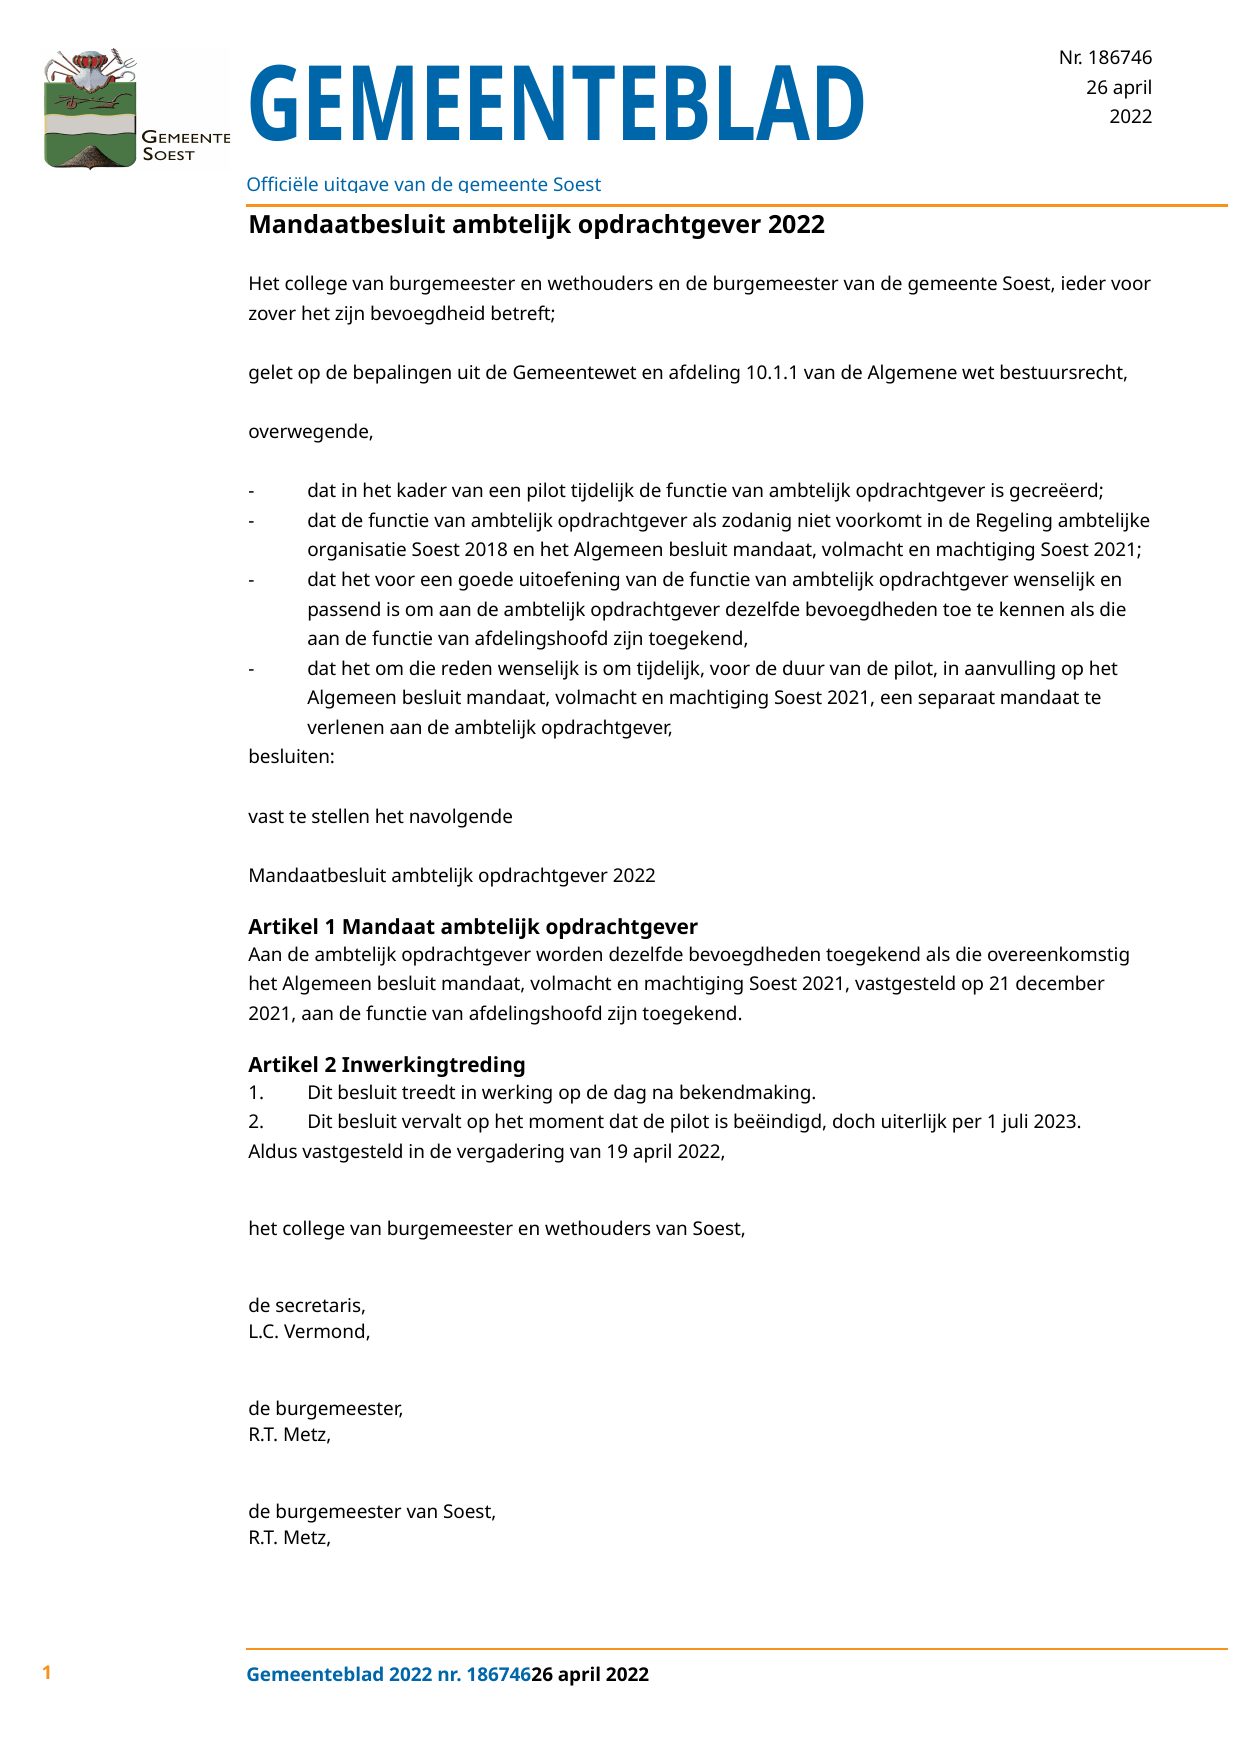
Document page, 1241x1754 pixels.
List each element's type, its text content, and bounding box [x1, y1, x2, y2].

text de burgemeester van Soest, [248, 1498, 1152, 1524]
list dat het om die reden wenselijk is om tijdelijk, voor de duur van de pilot, in aanvulling op het Algemeen besluit mandaat, volmacht en machtiging Soest 2021, een separaat mandaat te verlenen aan de ambtelijk opdrachtgever, [248, 655, 1152, 740]
text Mandaatbesluit ambtelijk opdrachtgever 2022 [248, 862, 1152, 888]
list Dit besluit treedt in werking op de dag na bekendmaking. [248, 1079, 1152, 1104]
list Dit besluit vervalt op het moment dat de pilot is beëindigd, doch uiterlijk per 1 juli 2023. [248, 1108, 1152, 1134]
text gelet op de bepalingen uit de Gemeentewet en afdeling 10.1.1 van de Algemene wet bestuursrecht, [248, 359, 1152, 385]
text Mandaatbesluit ambtelijk opdrachtgever 2022 [248, 207, 1152, 241]
text L.C. Vermond, [248, 1318, 1152, 1344]
text Het college van burgemeester en wethouders en de burgemeester van de gemeente Soest, ieder voor zover het zijn bevoegdheid betreft; [248, 270, 1152, 326]
list dat de functie van ambtelijk opdrachtgever als zodanig niet voorkomt in de Regeling ambtelijke organisatie Soest 2018 en het Algemeen besluit mandaat, volmacht en machtiging Soest 2021; [248, 507, 1152, 562]
text Aldus vastgesteld in de vergadering van 19 april 2022, [248, 1138, 1152, 1164]
text Aan de ambtelijk opdrachtgever worden dezelfde bevoegdheden toegekend als die overeenkomstig het Algemeen besluit mandaat, volmacht en machtiging Soest 2021, vastgesteld op 21 december 2021, aan de functie van afdelingshoofd zijn toegekend. [248, 941, 1152, 1026]
text overwegende, [248, 418, 1152, 444]
text Artikel 1 Mandaat ambtelijk opdrachtgever [248, 912, 1152, 941]
text R.T. Metz, [248, 1524, 1152, 1550]
text de burgemeester, [248, 1395, 1152, 1421]
text R.T. Metz, [248, 1421, 1152, 1447]
text vast te stellen het navolgende [248, 803, 1152, 828]
picture [41, 47, 231, 172]
list dat in het kader van een pilot tijdelijk de functie van ambtelijk opdrachtgever is gecreëerd; [248, 477, 1152, 503]
text het college van burgemeester en wethouders van Soest, [248, 1215, 1152, 1241]
text Artikel 2 Inwerkingtreding [248, 1050, 1152, 1079]
list dat het voor een goede uitoefening van de functie van ambtelijk opdrachtgever wenselijk en passend is om aan de ambtelijk opdrachtgever dezelfde bevoegdheden toe te kennen als die aan de functie van afdelingshoofd zijn toegekend, [248, 566, 1152, 651]
text de secretaris, [248, 1292, 1152, 1318]
text besluiten: [248, 744, 1152, 769]
